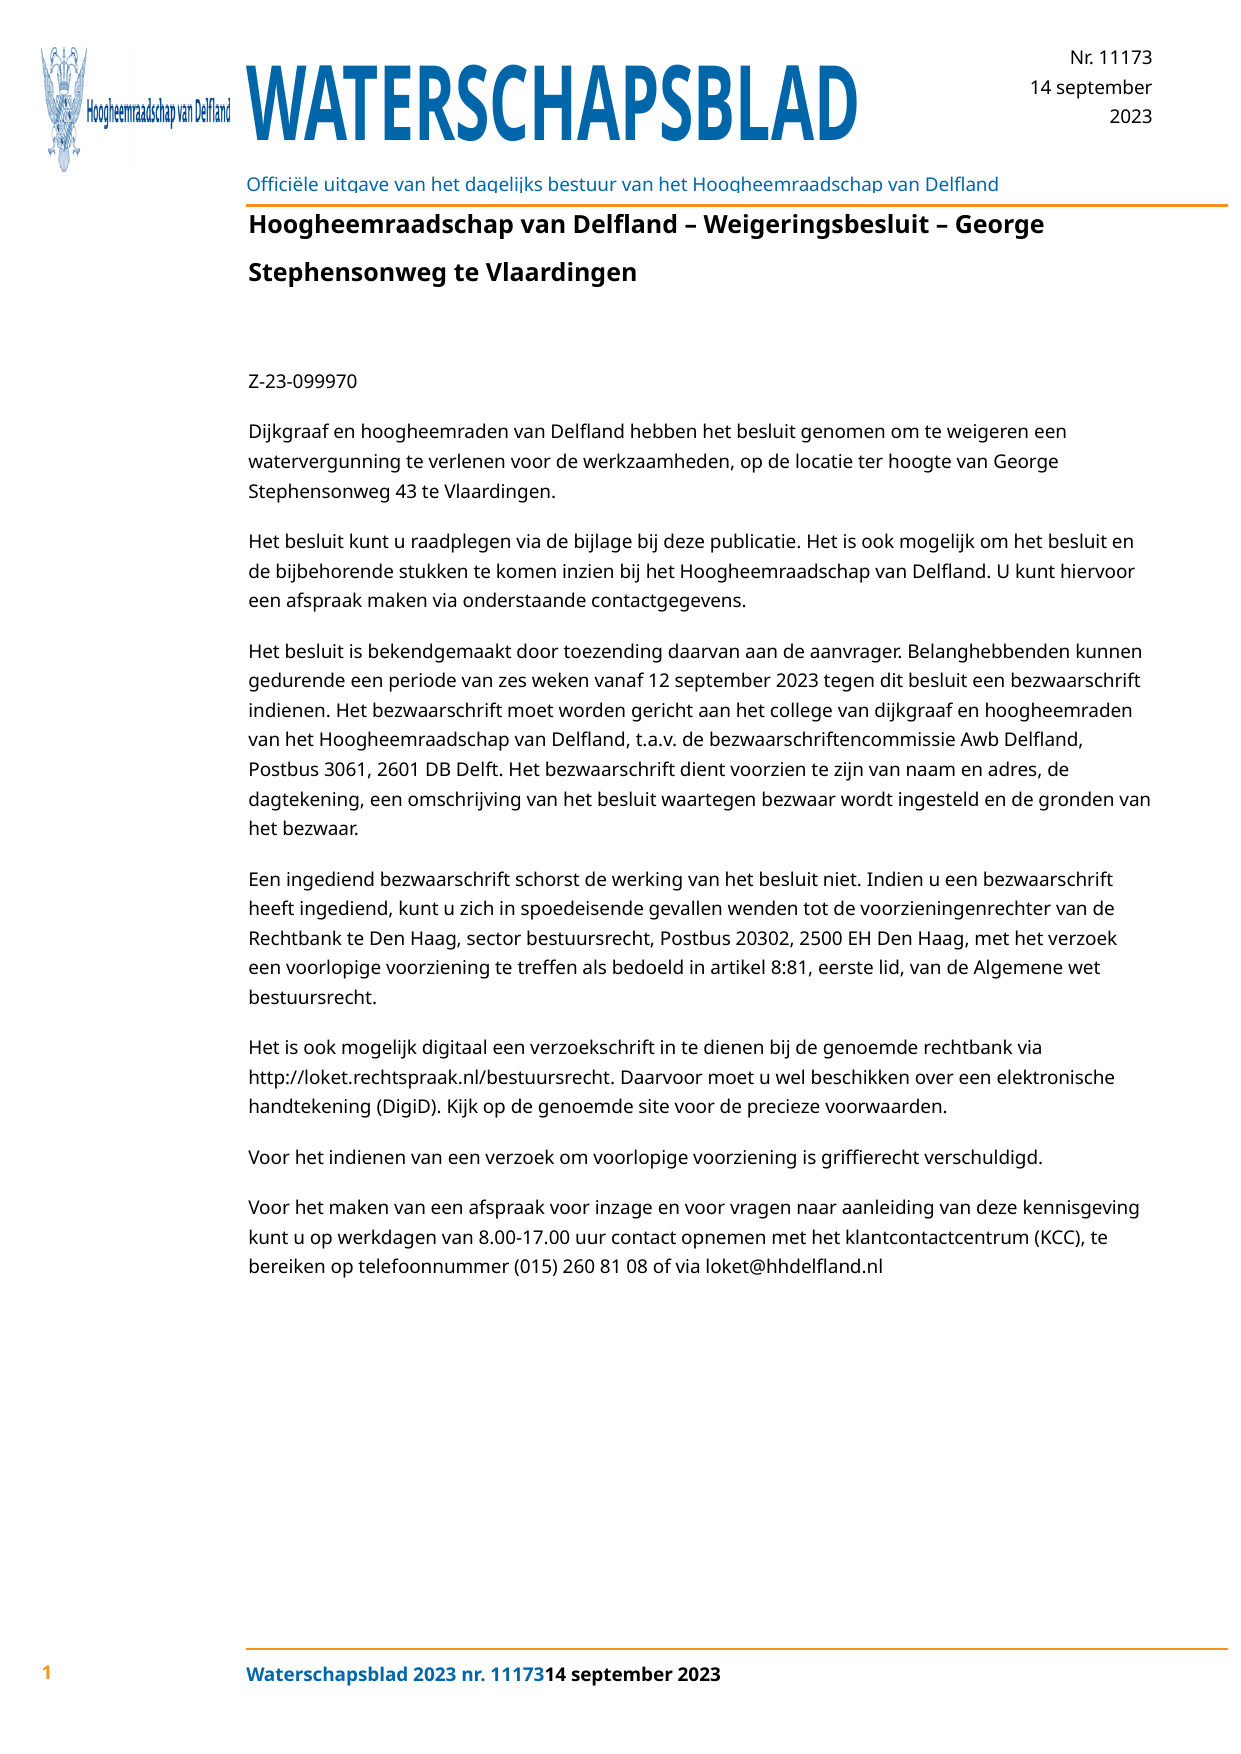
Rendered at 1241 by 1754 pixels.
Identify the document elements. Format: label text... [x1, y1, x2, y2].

text Hoogheemraadschap van Delfland – Weigeringsbesluit – George Stephensonweg te Vlaardingen [248, 207, 1152, 288]
text Het besluit kunt u raadplegen via de bijlage bij deze publicatie. Het is ook mogelijk om het besluit en de bijbehorende stukken te komen inzien bij het Hoogheemraadschap van Delfland. U kunt hiervoor een afspraak maken via onderstaande contactgegevens. [248, 528, 1152, 613]
text Voor het indienen van een verzoek om voorlopige voorziening is griffierecht verschuldigd. [248, 1144, 1152, 1170]
text Dijkgraaf en hoogheemraden van Delfland hebben het besluit genomen om te weigeren een watervergunning te verlenen voor de werkzaamheden, op de locatie ter hoogte van George Stephensonweg 43 te Vlaardingen. [248, 419, 1152, 504]
text Het besluit is bekendgemaakt door toezending daarvan aan de aanvrager. Belanghebbenden kunnen gedurende een periode van zes weken vanaf 12 september 2023 tegen dit besluit een bezwaarschrift indienen. Het bezwaarschrift moet worden gericht aan het college van dijkgraaf en hoogheemraden van het Hoogheemraadschap van Delfland, t.a.v. de bezwaarschriftencommissie Awb Delfland, Postbus 3061, 2601 DB Delft. Het bezwaarschrift dient voorzien te zijn van naam en adres, de dagtekening, een omschrijving van het besluit waartegen bezwaar wordt ingesteld en de gronden van het bezwaar. [248, 638, 1152, 841]
text Voor het maken van een afspraak voor inzage en voor vragen naar aanleiding van deze kennisgeving kunt u op werkdagen van 8.00-17.00 uur contact opnemen met het klantcontactcentrum (KCC), te bereiken op telefoonnummer (015) 260 81 08 of via loket@hhdelfland.nl [248, 1194, 1152, 1279]
text Z-23-099970 [248, 368, 1152, 394]
picture [41, 47, 231, 172]
text Het is ook mogelijk digitaal een verzoekschrift in te dienen bij de genoemde rechtbank via http://loket.rechtspraak.nl/bestuursrecht. Daarvoor moet u wel beschikken over een elektronische handtekening (DigiD). Kijk op de genoemde site voor de precieze voorwaarden. [248, 1034, 1152, 1119]
text Een ingediend bezwaarschrift schorst de werking van het besluit niet. Indien u een bezwaarschrift heeft ingediend, kunt u zich in spoedeisende gevallen wenden tot de voorzieningenrechter van de Rechtbank te Den Haag, sector bestuursrecht, Postbus 20302, 2500 EH Den Haag, met het verzoek een voorlopige voorziening te treffen als bedoeld in artikel 8:81, eerste lid, van de Algemene wet bestuursrecht. [248, 866, 1152, 1010]
